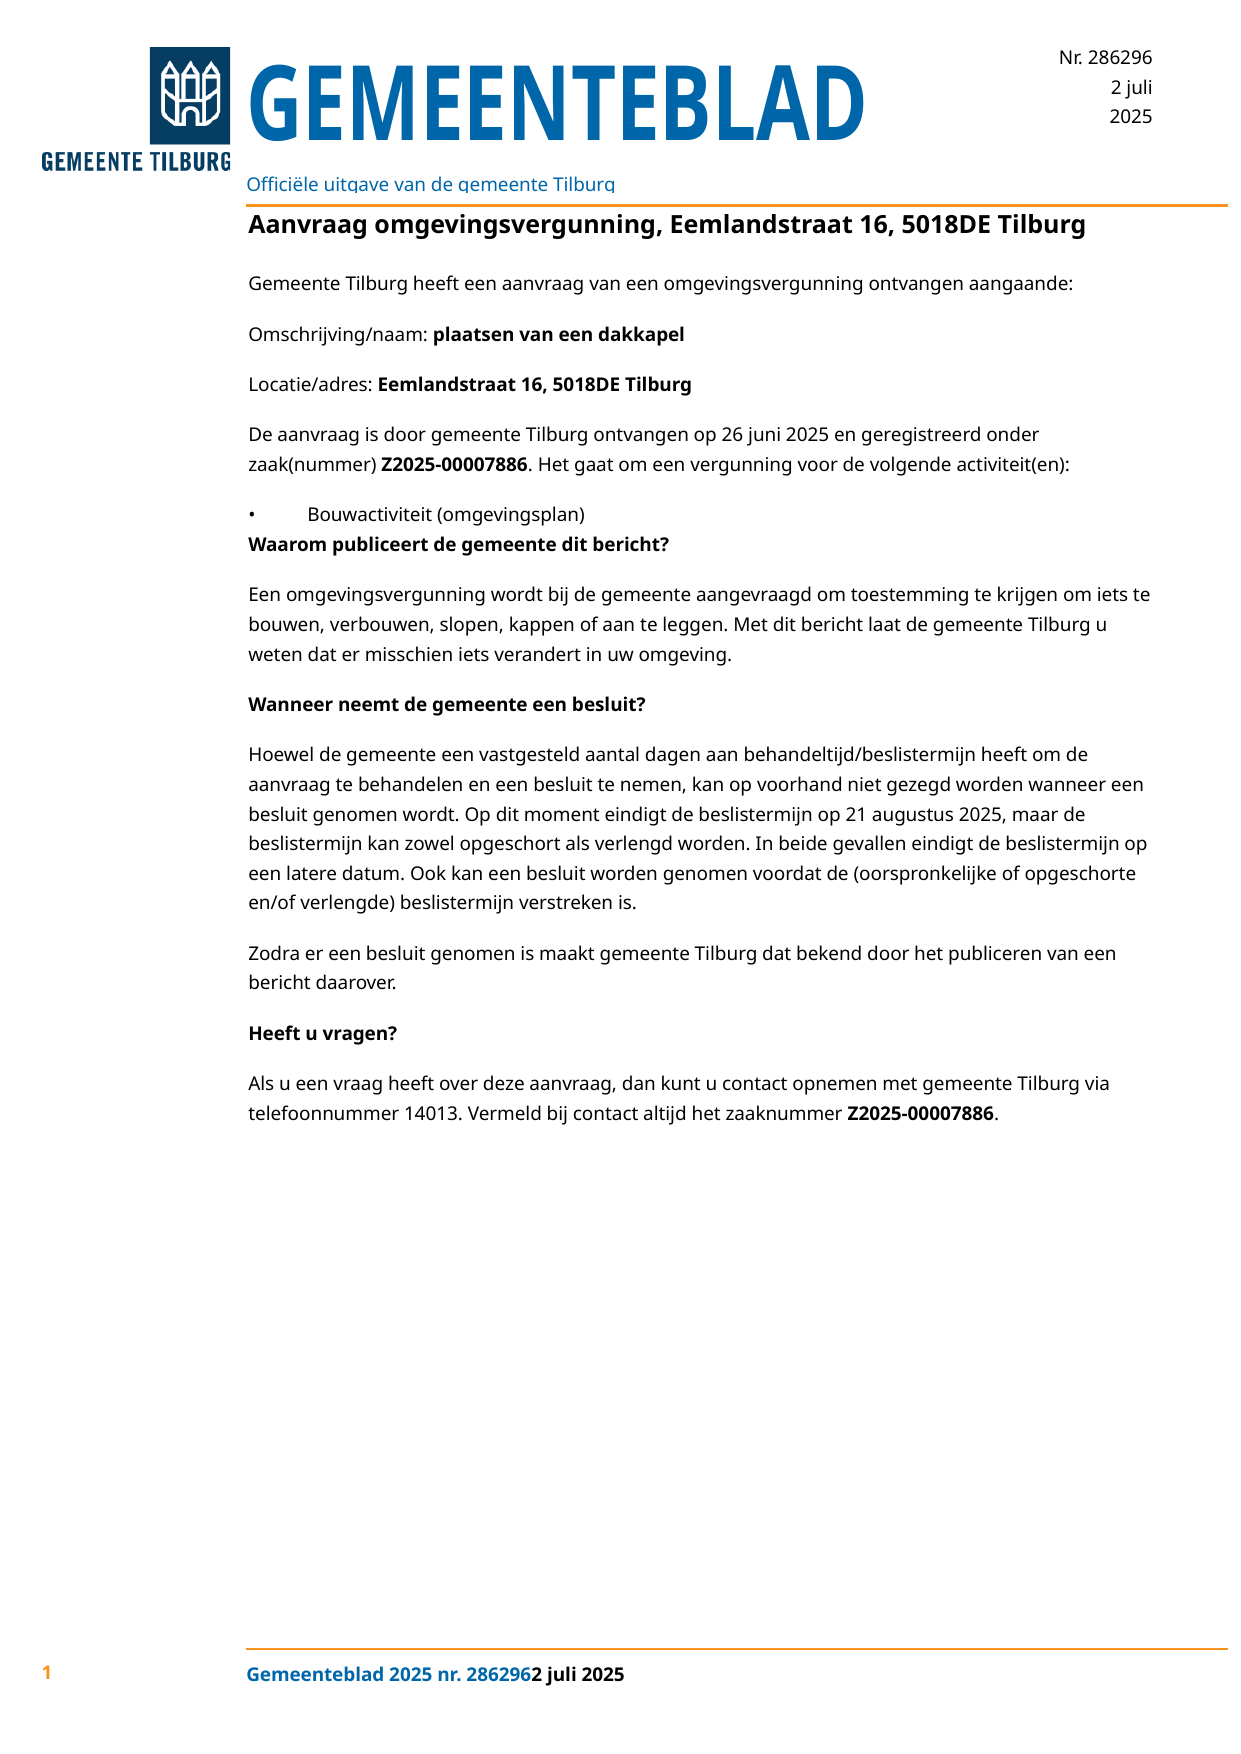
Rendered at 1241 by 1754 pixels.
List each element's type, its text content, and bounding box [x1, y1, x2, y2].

text Een omgevingsvergunning wordt bij de gemeente aangevraagd om toestemming te krijgen om iets te bouwen, verbouwen, slopen, kappen of aan te leggen. Met dit bericht laat de gemeente Tilburg u weten dat er misschien iets verandert in uw omgeving. [248, 582, 1152, 666]
text Heeft u vragen? [248, 1020, 1152, 1046]
list Bouwactiviteit (omgevingsplan) [248, 502, 1152, 527]
text Als u een vraag heeft over deze aanvraag, dan kunt u contact opnemen met gemeente Tilburg via telefoonnummer 14013. Vermeld bij contact altijd het zaaknummer Z2025-00007886. [248, 1070, 1152, 1126]
text Omschrijving/naam: plaatsen van een dakkapel [248, 321, 1152, 346]
text Aanvraag omgevingsvergunning, Eemlandstraat 16, 5018DE Tilburg [248, 207, 1152, 241]
text De aanvraag is door gemeente Tilburg ontvangen op 26 juni 2025 en geregistreerd onder zaak(nummer) Z2025-00007886. Het gaat om een vergunning voor de volgende activiteit(en): [248, 422, 1152, 477]
picture [41, 47, 231, 172]
text Locatie/adres: Eemlandstraat 16, 5018DE Tilburg [248, 371, 1152, 397]
text Waarom publiceert de gemeente dit bericht? [248, 531, 1152, 557]
text Gemeente Tilburg heeft een aanvraag van een omgevingsvergunning ontvangen aangaande: [248, 270, 1152, 296]
text Wanneer neemt de gemeente een besluit? [248, 691, 1152, 717]
text Zodra er een besluit genomen is maakt gemeente Tilburg dat bekend door het publiceren van een bericht daarover. [248, 940, 1152, 995]
text Hoewel de gemeente een vastgesteld aantal dagen aan behandeltijd/beslistermijn heeft om de aanvraag te behandelen en een besluit te nemen, kan op voorhand niet gezegd worden wanneer een besluit genomen wordt. Op dit moment eindigt de beslistermijn op 21 augustus 2025, maar de beslistermijn kan zowel opgeschort als verlengd worden. In beide gevallen eindigt de beslistermijn op een latere datum. Ook kan een besluit worden genomen voordat de (oorspronkelijke of opgeschorte en/of verlengde) beslistermijn verstreken is. [248, 742, 1152, 915]
